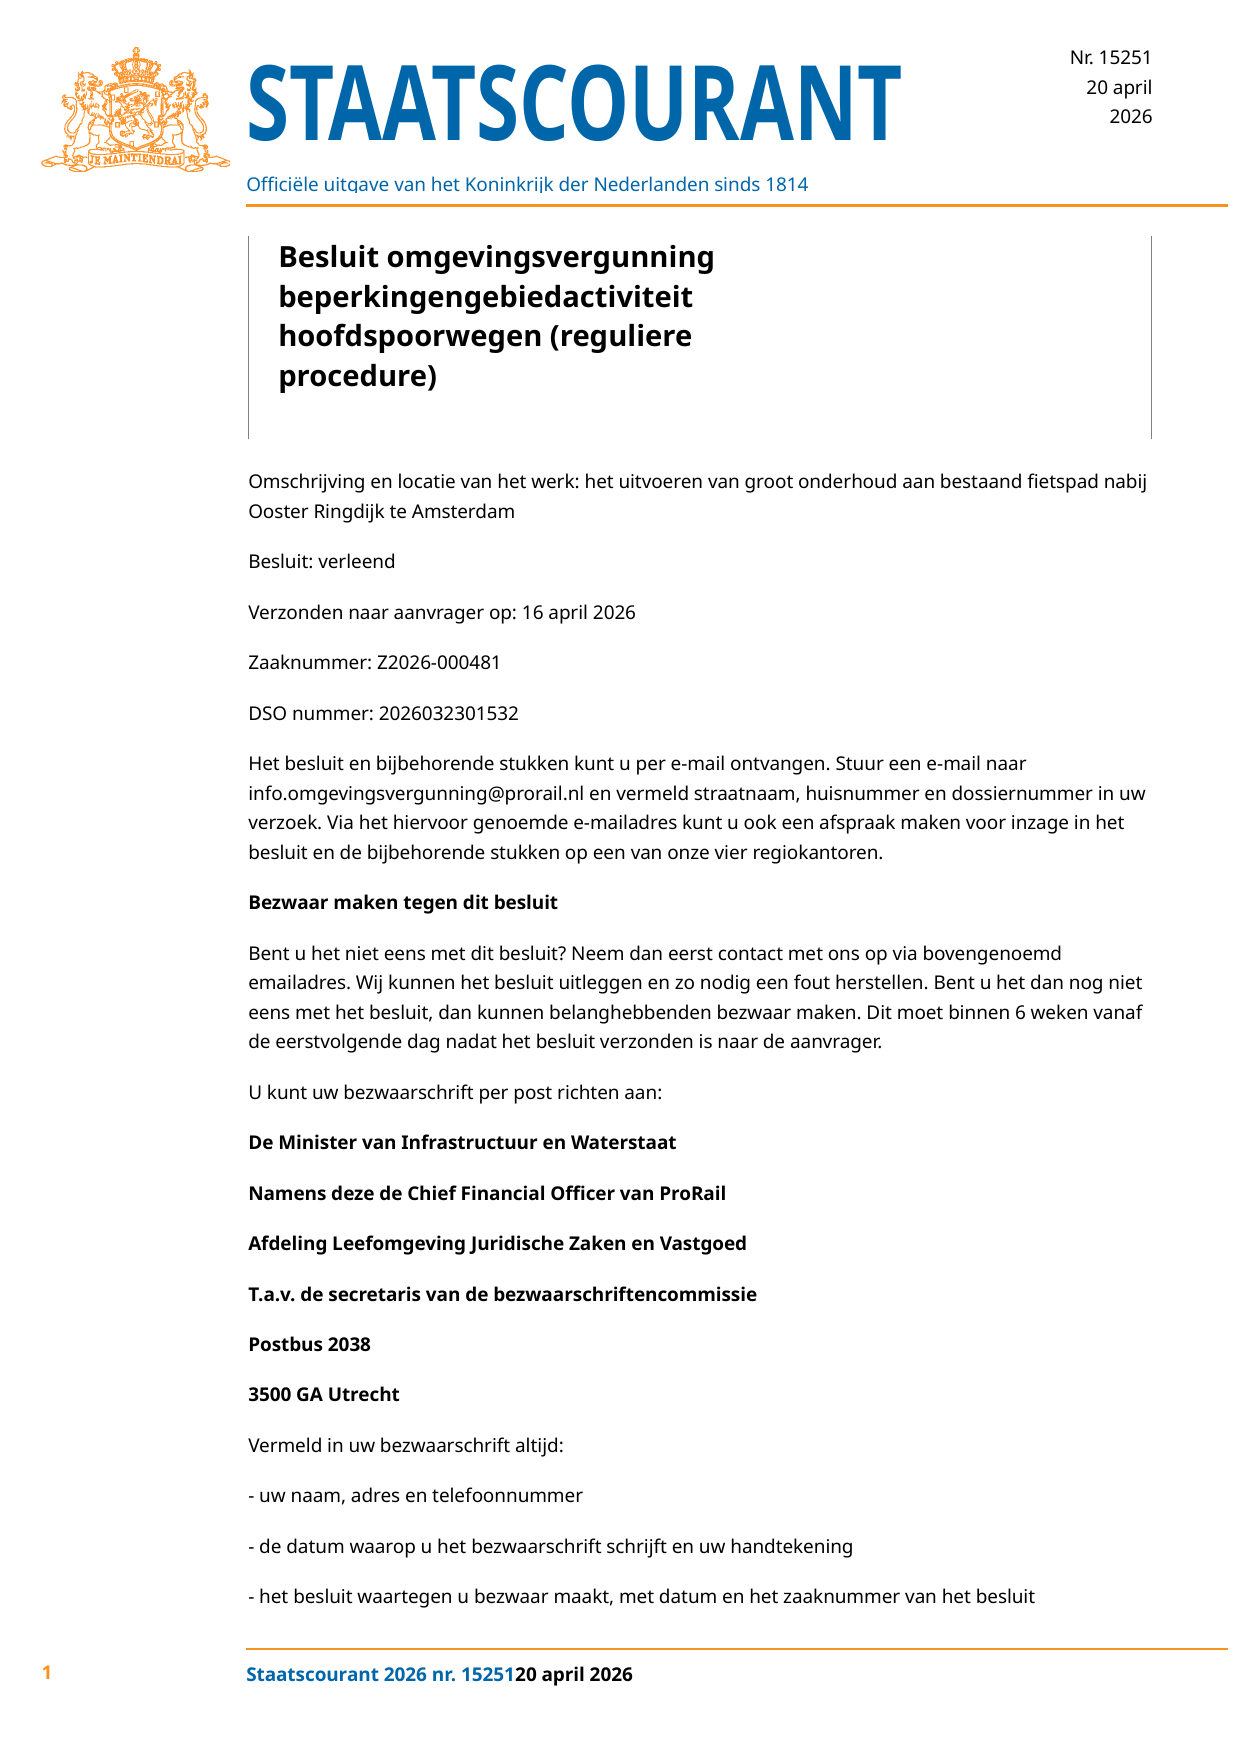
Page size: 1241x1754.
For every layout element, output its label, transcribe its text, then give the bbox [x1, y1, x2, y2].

text Bezwaar maken tegen dit besluit [248, 889, 1152, 915]
text Namens deze de Chief Financial Officer van ProRail [248, 1180, 1152, 1206]
table_header [1090, 236, 1151, 413]
table_header [850, 236, 912, 413]
table_header Besluit omgevingsvergunning beperkingengebiedactiviteit hoofdspoorwegen (reguliere procedure) [249, 236, 850, 439]
text Afdeling Leefomgeving Juridische Zaken en Vastgoed [248, 1230, 1152, 1256]
text Omschrijving en locatie van het werk: het uitvoeren van groot onderhoud aan bestaand fietspad nabij Ooster Ringdijk te Amsterdam [248, 469, 1152, 524]
picture [41, 47, 231, 172]
text De Minister van Infrastructuur en Waterstaat [248, 1129, 1152, 1155]
picture [912, 236, 1090, 414]
text T.a.v. de secretaris van de bezwaarschriftencommissie [248, 1281, 1152, 1306]
text Besluit: verleend [248, 549, 1152, 574]
text - het besluit waartegen u bezwaar maakt, met datum en het zaaknummer van het besluit [248, 1583, 1152, 1609]
text Zaaknummer: Z2026-000481 [248, 649, 1152, 675]
text DSO nummer: 2026032301532 [248, 700, 1152, 726]
text Postbus 2038 [248, 1331, 1152, 1357]
text Vermeld in uw bezwaarschrift altijd: [248, 1432, 1152, 1458]
text Verzonden naar aanvrager op: 16 april 2026 [248, 599, 1152, 625]
text Het besluit en bijbehorende stukken kunt u per e-mail ontvangen. Stuur een e-mail naar info.omgevingsvergunning@prorail.nl en vermeld straatnaam, huisnummer en dossiernummer in uw verzoek. Via het hiervoor genoemde e-mailadres kunt u ook een afspraak maken voor inzage in het besluit en de bijbehorende stukken op een van onze vier regiokantoren. [248, 750, 1152, 865]
text U kunt uw bezwaarschrift per post richten aan: [248, 1079, 1152, 1105]
table_header [850, 414, 1151, 439]
text 3500 GA Utrecht [248, 1382, 1152, 1407]
text Bent u het niet eens met dit besluit? Neem dan eerst contact met ons op via bovengenoemd emailadres. Wij kunnen het besluit uitleggen en zo nodig een fout herstellen. Bent u het dan nog niet eens met het besluit, dan kunnen belanghebbenden bezwaar maken. Dit moet binnen 6 weken vanaf de eerstvolgende dag nadat het besluit verzonden is naar de aanvrager. [248, 940, 1152, 1054]
text - uw naam, adres en telefoonnummer [248, 1482, 1152, 1508]
text - de datum waarop u het bezwaarschrift schrijft en uw handtekening [248, 1533, 1152, 1558]
